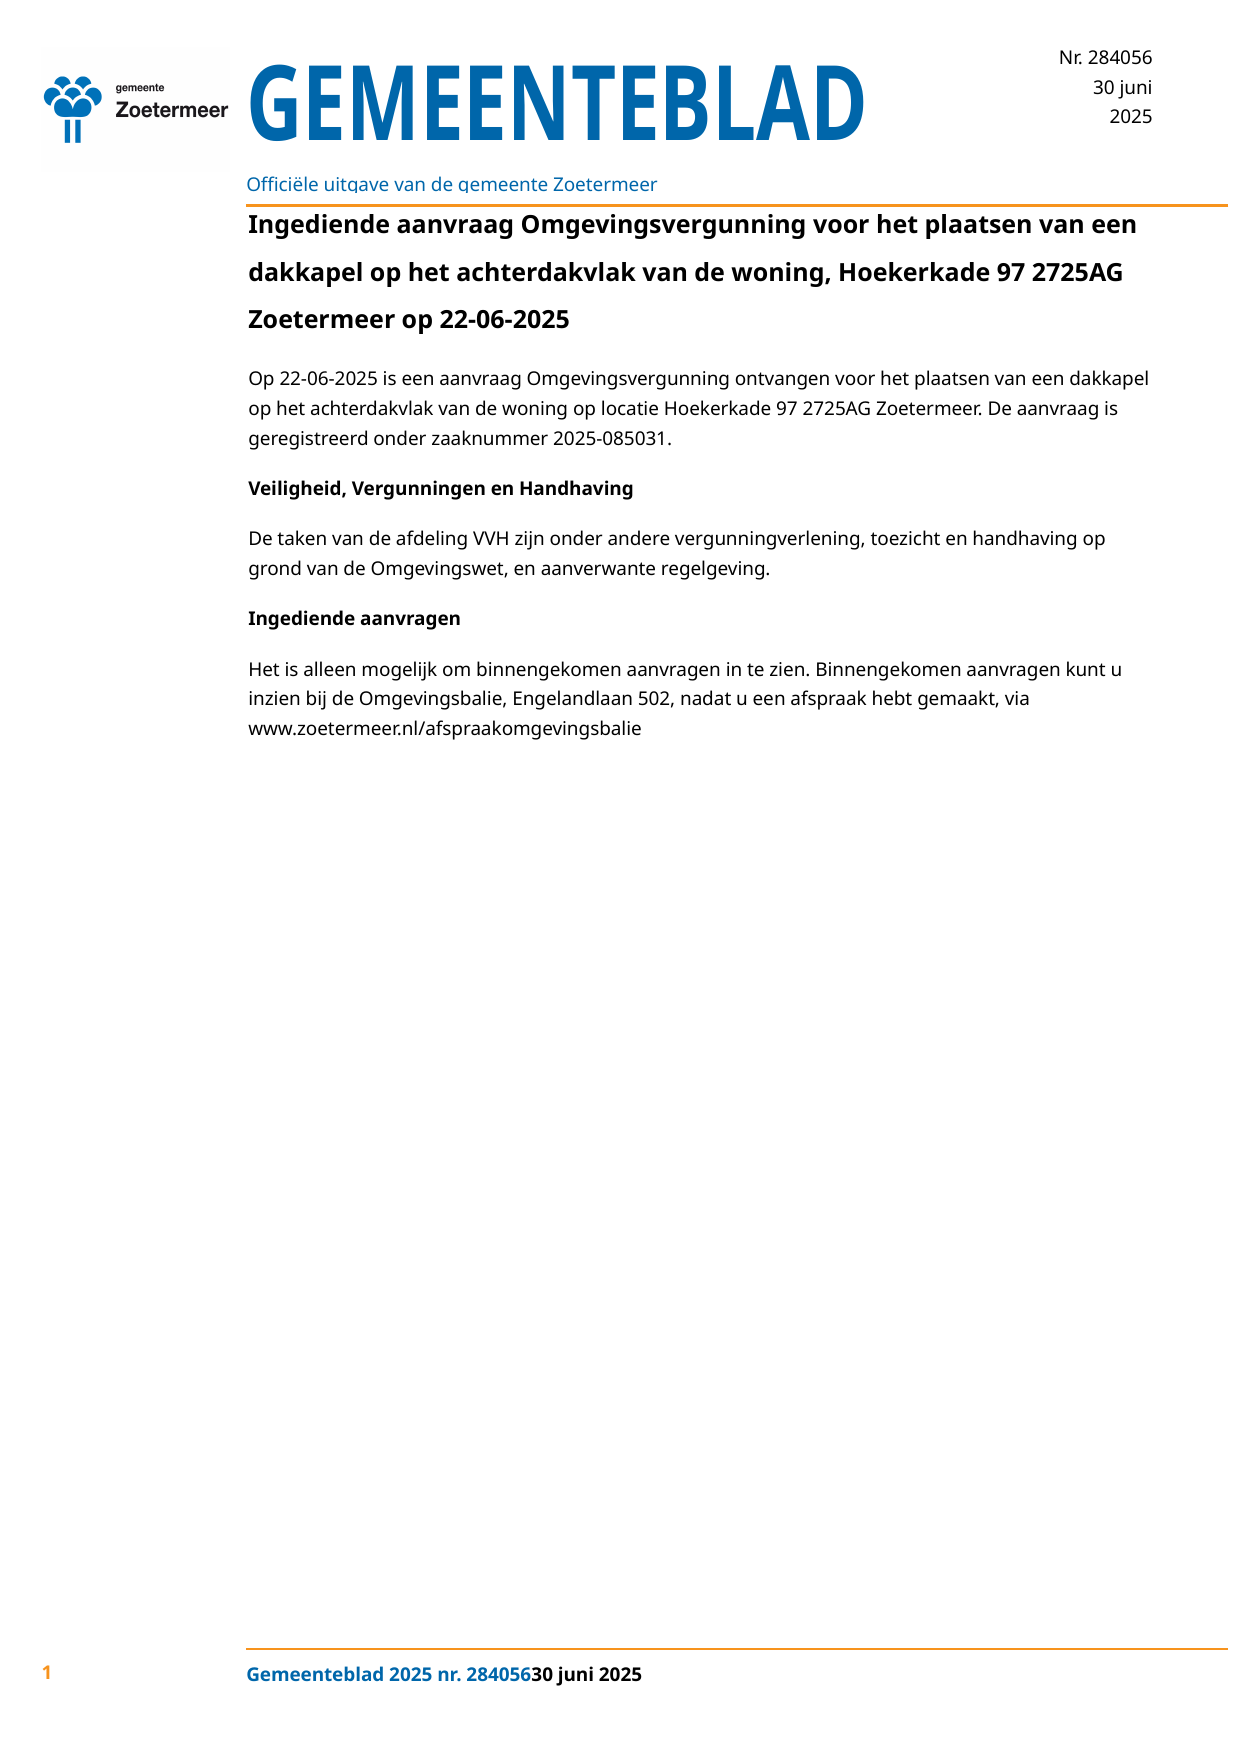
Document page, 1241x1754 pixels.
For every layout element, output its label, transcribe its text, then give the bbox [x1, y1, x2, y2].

text Op 22-06-2025 is een aanvraag Omgevingsvergunning ontvangen voor het plaatsen van een dakkapel op het achterdakvlak van de woning op locatie Hoekerkade 97 2725AG Zoetermeer. De aanvraag is geregistreerd onder zaaknummer 2025-085031. [248, 366, 1152, 450]
text Ingediende aanvragen [248, 606, 1152, 631]
text Veiligheid, Vergunningen en Handhaving [248, 475, 1152, 501]
text Ingediende aanvraag Omgevingsvergunning voor het plaatsen van een dakkapel op het achterdakvlak van de woning, Hoekerkade 97 2725AG Zoetermeer op 22-06-2025 [248, 207, 1152, 336]
text De taken van de afdeling VVH zijn onder andere vergunningverlening, toezicht en handhaving op grond van de Omgevingswet, en aanverwante regelgeving. [248, 526, 1152, 581]
text Het is alleen mogelijk om binnengekomen aanvragen in te zien. Binnengekomen aanvragen kunt u inzien bij de Omgevingsbalie, Engelandlaan 502, nadat u een afspraak hebt gemaakt, via www.zoetermeer.nl/afspraakomgevingsbalie [248, 656, 1152, 741]
picture [41, 47, 231, 172]
